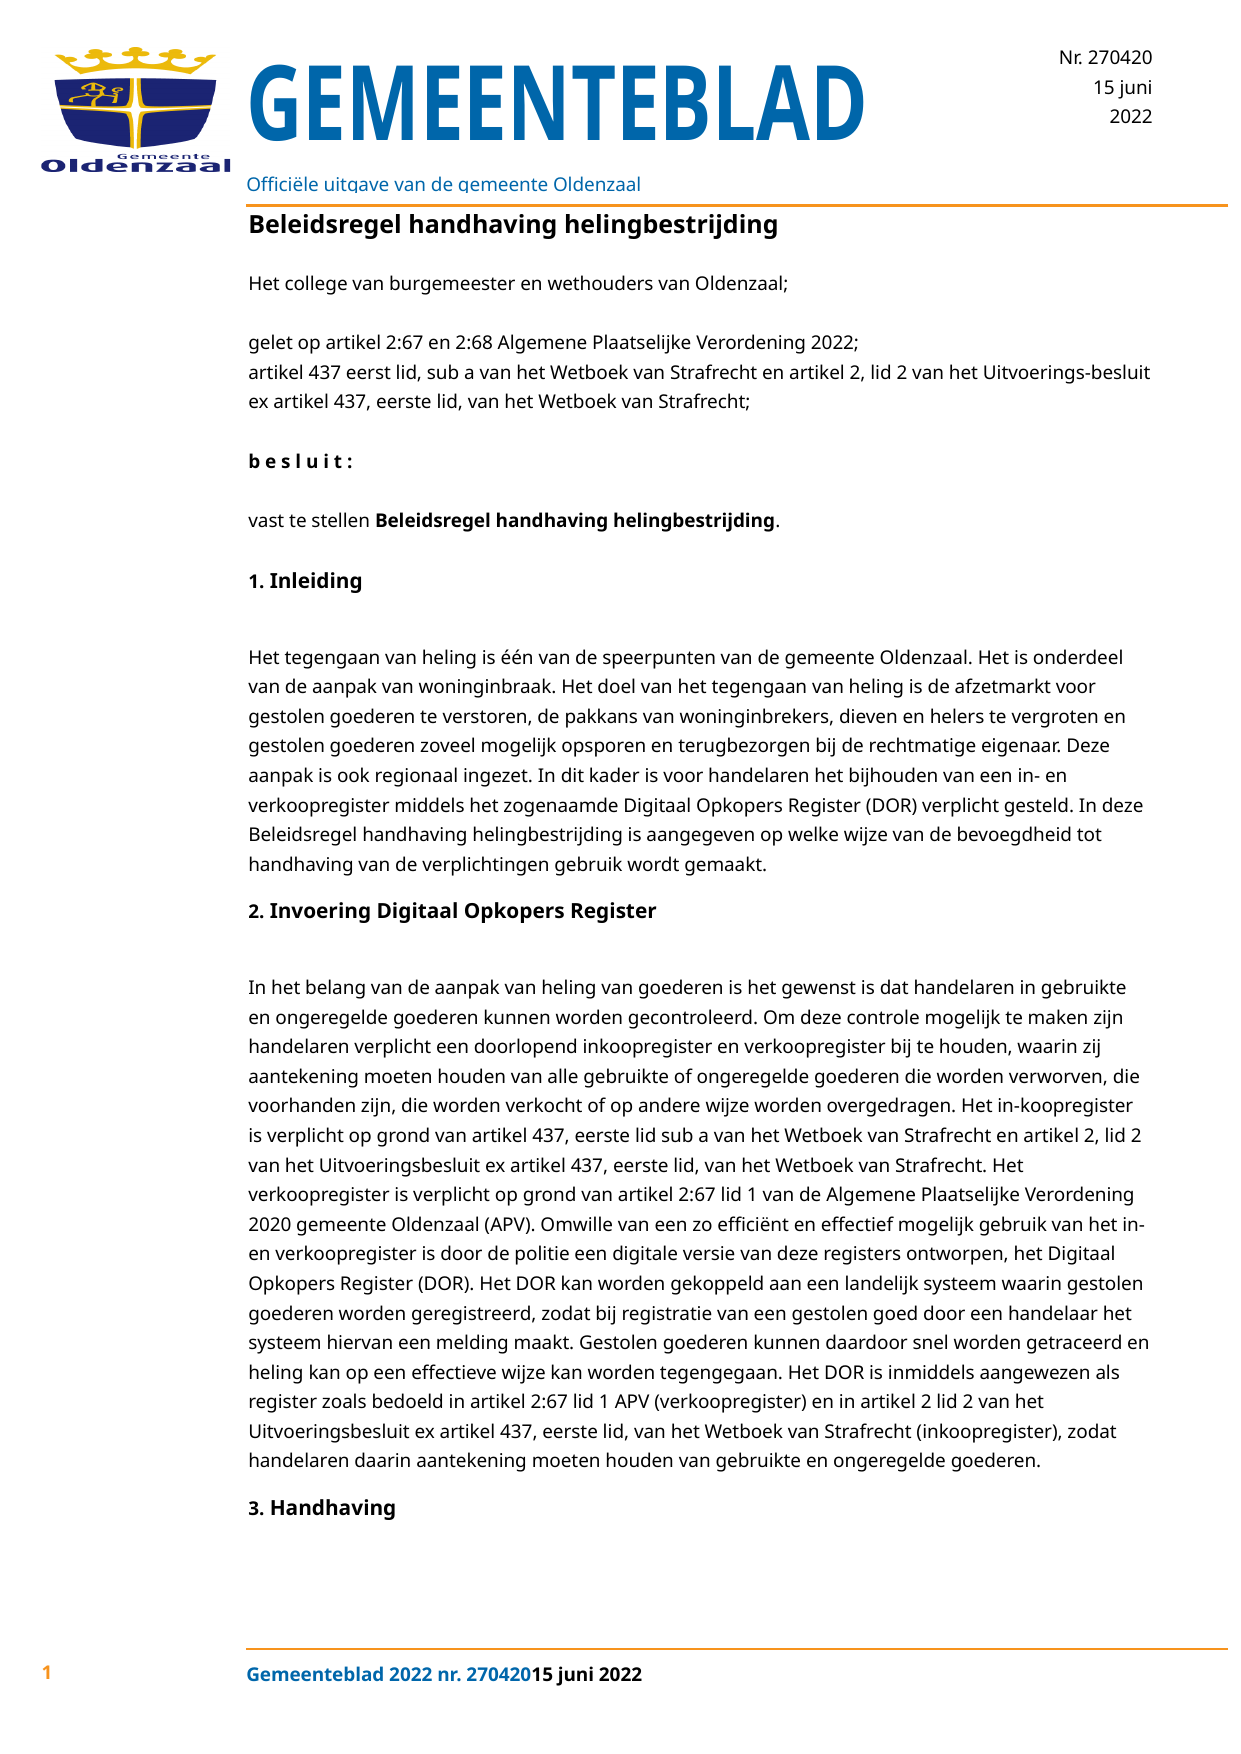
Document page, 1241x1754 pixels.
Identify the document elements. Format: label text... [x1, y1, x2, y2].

text Beleidsregel handhaving helingbestrijding [248, 207, 1152, 241]
text artikel 437 eerst lid, sub a van het Wetboek van Strafrecht en artikel 2, lid 2 van het Uitvoerings-besluit ex artikel 437, eerste lid, van het Wetboek van Strafrecht; [248, 359, 1152, 414]
text Het college van burgemeester en wethouders van Oldenzaal; [248, 270, 1152, 296]
text Het tegengaan van heling is één van de speerpunten van de gemeente Oldenzaal. Het is onderdeel van de aanpak van woninginbraak. Het doel van het tegengaan van heling is de afzetmarkt voor gestolen goederen te verstoren, de pakkans van woninginbrekers, dieven en helers te vergroten en gestolen goederen zoveel mogelijk opsporen en terugbezorgen bij de rechtmatige eigenaar. Deze aanpak is ook regionaal ingezet. In dit kader is voor handelaren het bijhouden van een in- en verkoopregister middels het zogenaamde Digitaal Opkopers Register (DOR) verplicht gesteld. In deze Beleidsregel handhaving helingbestrijding is aangegeven op welke wijze van de bevoegdheid tot handhaving van de verplichtingen gebruik wordt gemaakt. [248, 644, 1152, 877]
text In het belang van de aanpak van heling van goederen is het gewenst is dat handelaren in gebruikte en ongeregelde goederen kunnen worden gecontroleerd. Om deze controle mogelijk te maken zijn handelaren verplicht een doorlopend inkoopregister en verkoopregister bij te houden, waarin zij aantekening moeten houden van alle gebruikte of ongeregelde goederen die worden verworven, die voorhanden zijn, die worden verkocht of op andere wijze worden overgedragen. Het in-koopregister is verplicht op grond van artikel 437, eerste lid sub a van het Wetboek van Strafrecht en artikel 2, lid 2 van het Uitvoeringsbesluit ex artikel 437, eerste lid, van het Wetboek van Strafrecht. Het verkoopregister is verplicht op grond van artikel 2:67 lid 1 van de Algemene Plaatselijke Verordening 2020 gemeente Oldenzaal (APV). Omwille van een zo efficiënt en effectief mogelijk gebruik van het in- en verkoopregister is door de politie een digitale versie van deze registers ontworpen, het Digitaal Opkopers Register (DOR). Het DOR kan worden gekoppeld aan een landelijk systeem waarin gestolen goederen worden geregistreerd, zodat bij registratie van een gestolen goed door een handelaar het systeem hiervan een melding maakt. Gestolen goederen kunnen daardoor snel worden getraceerd en heling kan op een effectieve wijze kan worden tegengegaan. Het DOR is inmiddels aangewezen als register zoals bedoeld in artikel 2:67 lid 1 APV (verkoopregister) en in artikel 2 lid 2 van het Uitvoeringsbesluit ex artikel 437, eerste lid, van het Wetboek van Strafrecht (inkoopregister), zodat handelaren daarin aantekening moeten houden van gebruikte en ongeregelde goederen. [248, 974, 1152, 1473]
text 1. Inleiding [248, 566, 1152, 594]
text vast te stellen Beleidsregel handhaving helingbestrijding. [248, 507, 1152, 533]
text gelet op artikel 2:67 en 2:68 Algemene Plaatselijke Verordening 2022; [248, 329, 1152, 355]
text b e s l u i t : [248, 448, 1152, 473]
text 3. Handhaving [248, 1493, 1152, 1522]
picture [41, 47, 231, 172]
text 2. Invoering Digitaal Opkopers Register [248, 897, 1152, 925]
